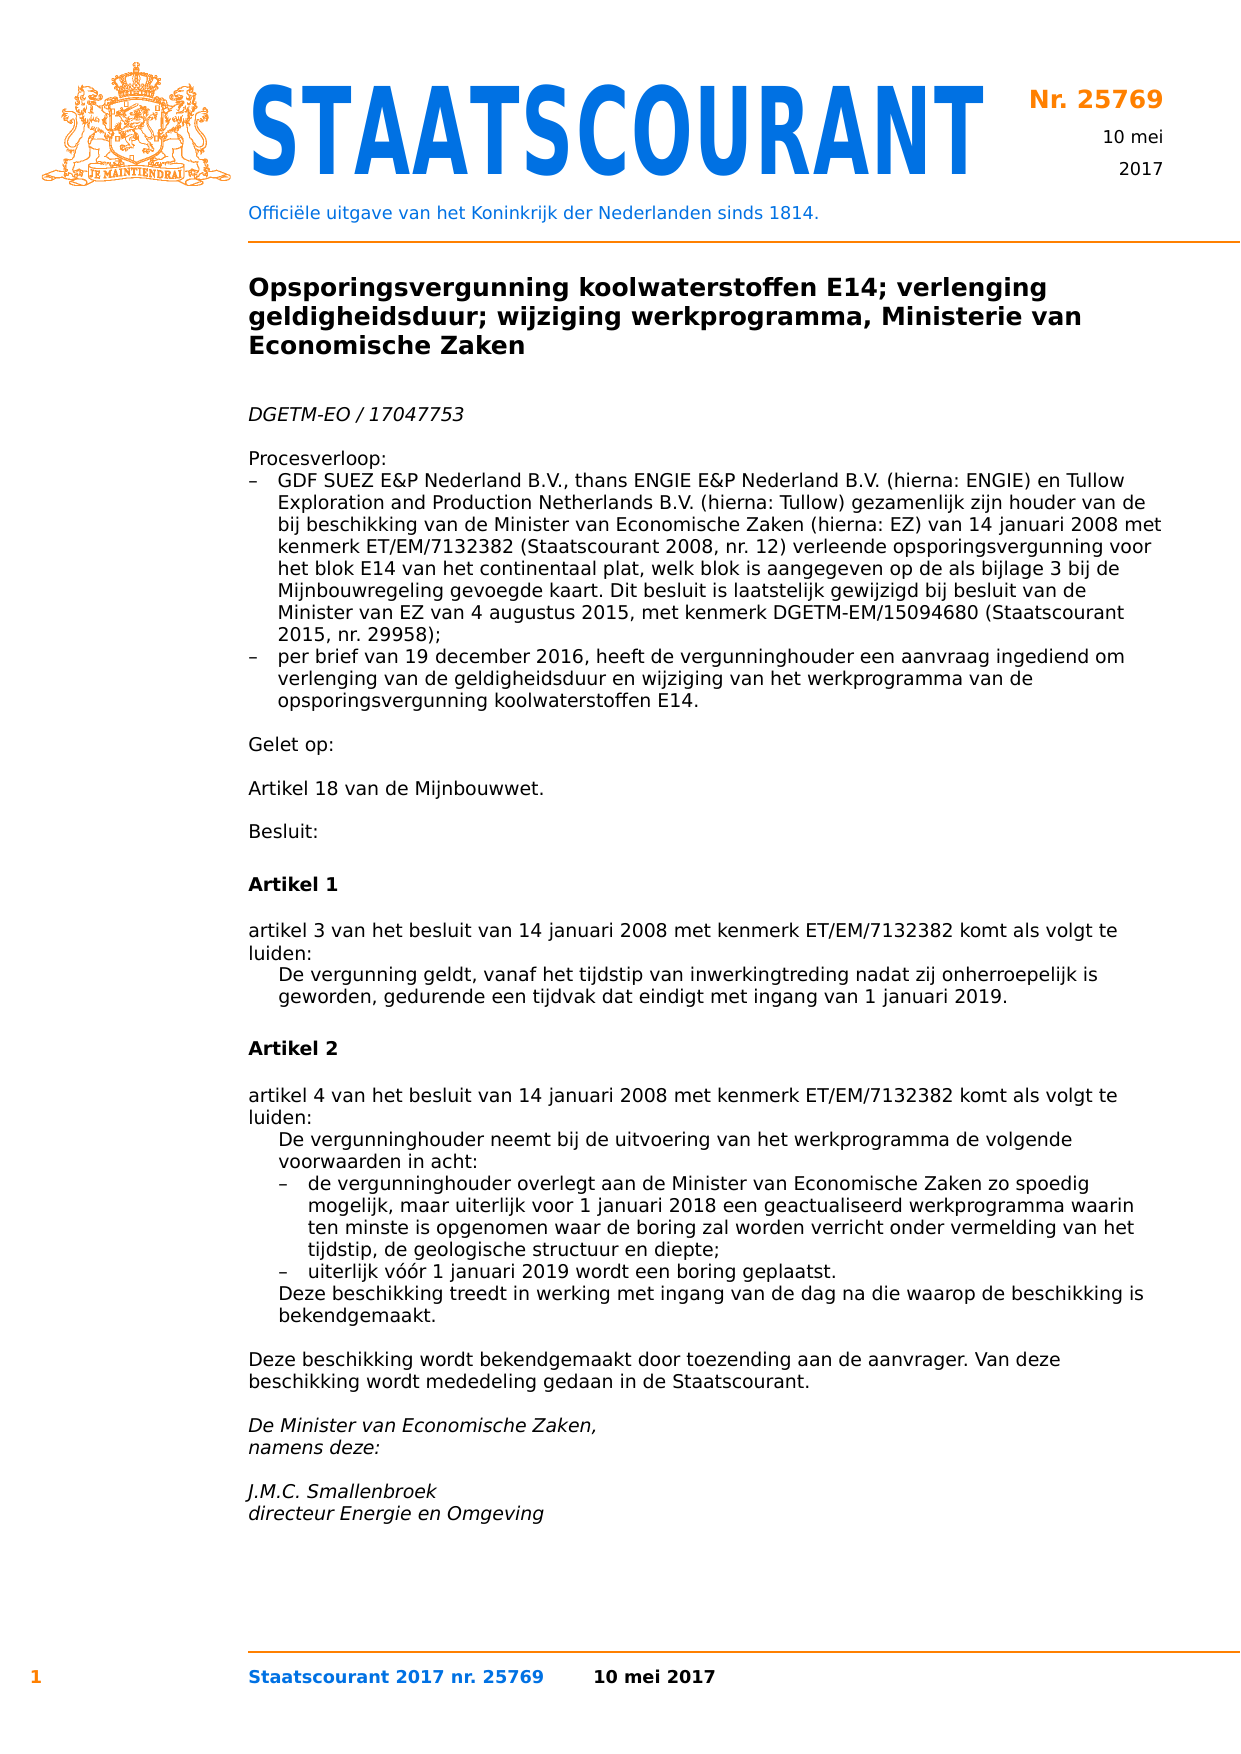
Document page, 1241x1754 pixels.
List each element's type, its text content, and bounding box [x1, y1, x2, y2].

table_header STAATSCOURANT [248, 62, 998, 203]
text – per brief van 19 december 2016, heeft de vergunninghouder een aanvraag ingediend om verlenging van de geldigheidsduur en wijziging van het werkprogramma van de opsporingsvergunning koolwaterstoffen E14. [248, 646, 1163, 712]
table_cell 2017 [998, 153, 1240, 203]
text – de vergunninghouder overlegt aan de Minister van Economische Zaken zo spoedig mogelijk, maar uiterlijk voor 1 januari 2018 een geactualiseerd werkprogramma waarin ten minste is opgenomen waar de boring zal worden verricht onder vermelding van het tijdstip, de geologische structuur en diepte; [278, 1173, 1163, 1261]
text – uiterlijk vóór 1 januari 2019 wordt een boring geplaatst. [278, 1261, 1163, 1283]
picture [41, 62, 231, 186]
table_header [25, 62, 248, 241]
text De Minister van Economische Zaken, namens deze: J.M.C. Smallenbroek directeur Energie en Omgeving [248, 1415, 1163, 1525]
text Deze beschikking treedt in werking met ingang van de dag na die waarop de beschikking is bekendgemaakt. [278, 1283, 1163, 1327]
text – GDF SUEZ E&P Nederland B.V., thans ENGIE E&P Nederland B.V. (hierna: ENGIE) en Tullow Exploration and Production Netherlands B.V. (hierna: Tullow) gezamenlijk zijn houder van de bij beschikking van de Minister van Economische Zaken (hierna: EZ) van 14 januari 2008 met kenmerk ET/EM/7132382 (Staatscourant 2008, nr. 12) verleende opsporingsvergunning voor het blok E14 van het continentaal plat, welk blok is aangegeven op de als bijlage 3 bij de Mijnbouwregeling gevoegde kaart. Dit besluit is laatstelijk gewijzigd bij besluit van de Minister van EZ van 4 augustus 2015, met kenmerk DGETM-EM/15094680 (Staatscourant 2015, nr. 29958); [248, 470, 1163, 646]
subtitle Artikel 2 [248, 1038, 1163, 1060]
text De vergunninghouder neemt bij de uitvoering van het werkprogramma de volgende voorwaarden in acht: [278, 1129, 1163, 1173]
text Deze beschikking wordt bekendgemaakt door toezending aan de aanvrager. Van deze beschikking wordt mededeling gedaan in de Staatscourant. [248, 1349, 1163, 1393]
subtitle Opsporingsvergunning koolwaterstoffen E14; verlenging geldigheidsduur; wijziging werkprogramma, Ministerie van Economische Zaken [248, 273, 1163, 361]
text Artikel 18 van de Mijnbouwwet. [248, 778, 1163, 799]
table_header Nr. 25769 [998, 62, 1240, 121]
table_cell Officiële uitgave van het Koninkrijk der Nederlanden sinds 1814. [248, 203, 1240, 241]
text artikel 4 van het besluit van 14 januari 2008 met kenmerk ET/EM/7132382 komt als volgt te luiden: [248, 1085, 1163, 1129]
text Gelet op: [248, 734, 1163, 756]
text DGETM-EO / 17047753 [248, 404, 1163, 426]
text artikel 3 van het besluit van 14 januari 2008 met kenmerk ET/EM/7132382 komt als volgt te luiden: [248, 920, 1163, 964]
subtitle Artikel 1 [248, 873, 1163, 895]
text De vergunning geldt, vanaf het tijdstip van inwerkingtreding nadat zij onherroepelijk is geworden, gedurende een tijdvak dat eindigt met ingang van 1 januari 2019. [278, 964, 1163, 1008]
text Besluit: [248, 821, 1163, 843]
table_cell 10 mei [998, 121, 1240, 153]
text Procesverloop: [248, 448, 1163, 470]
